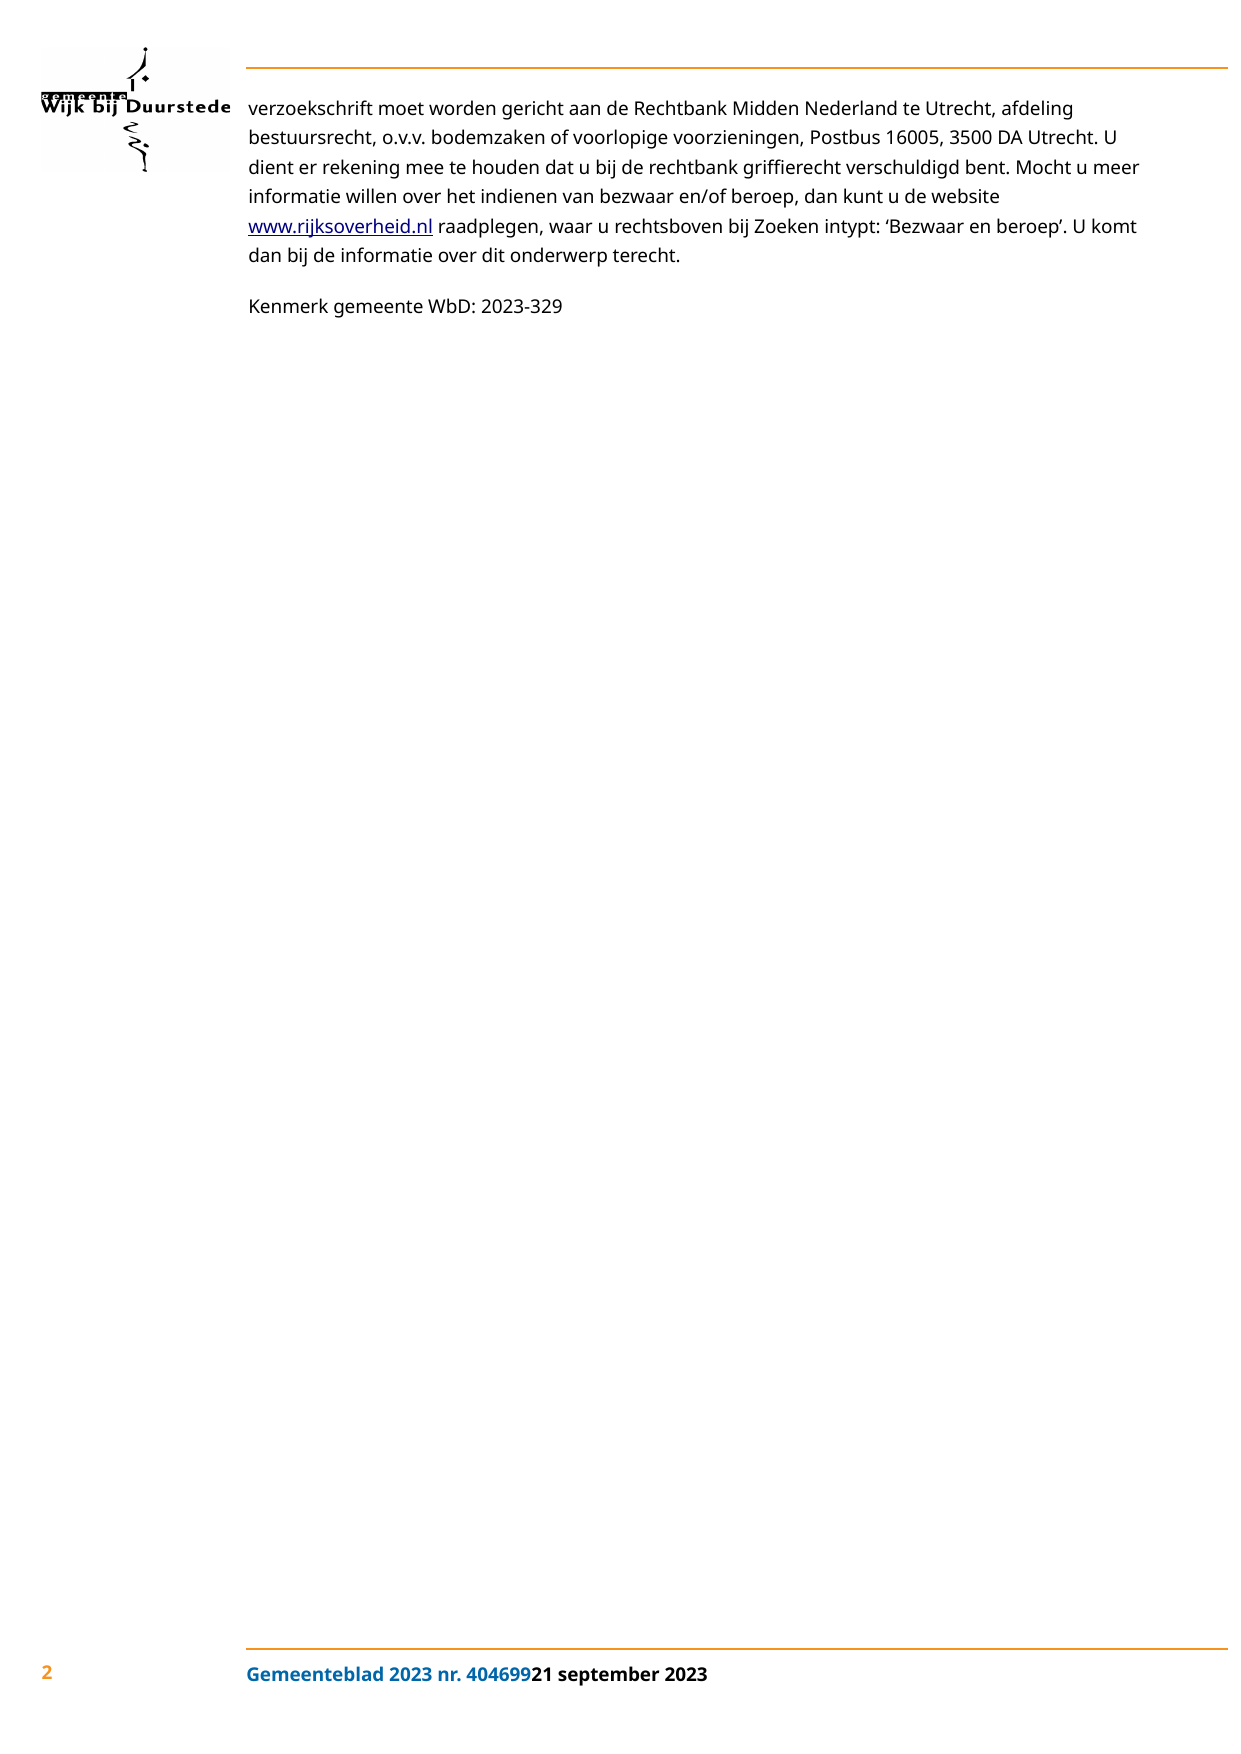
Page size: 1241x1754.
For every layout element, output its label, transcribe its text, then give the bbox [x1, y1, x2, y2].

text Kenmerk gemeente WbD: 2023-329 [248, 293, 1152, 319]
text verzoekschrift moet worden gericht aan de Rechtbank Midden Nederland te Utrecht, afdeling bestuursrecht, o.v.v. bodemzaken of voorlopige voorzieningen, Postbus 16005, 3500 DA Utrecht. U dient er rekening mee te houden dat u bij de rechtbank griffierecht verschuldigd bent. Mocht u meer informatie willen over het indienen van bezwaar en/of beroep, dan kunt u de website www.rijksoverheid.nl raadplegen, waar u rechtsboven bij Zoeken intypt: ‘Bezwaar en beroep’. U komt dan bij de informatie over dit onderwerp terecht. [248, 95, 1152, 268]
picture [41, 47, 231, 172]
